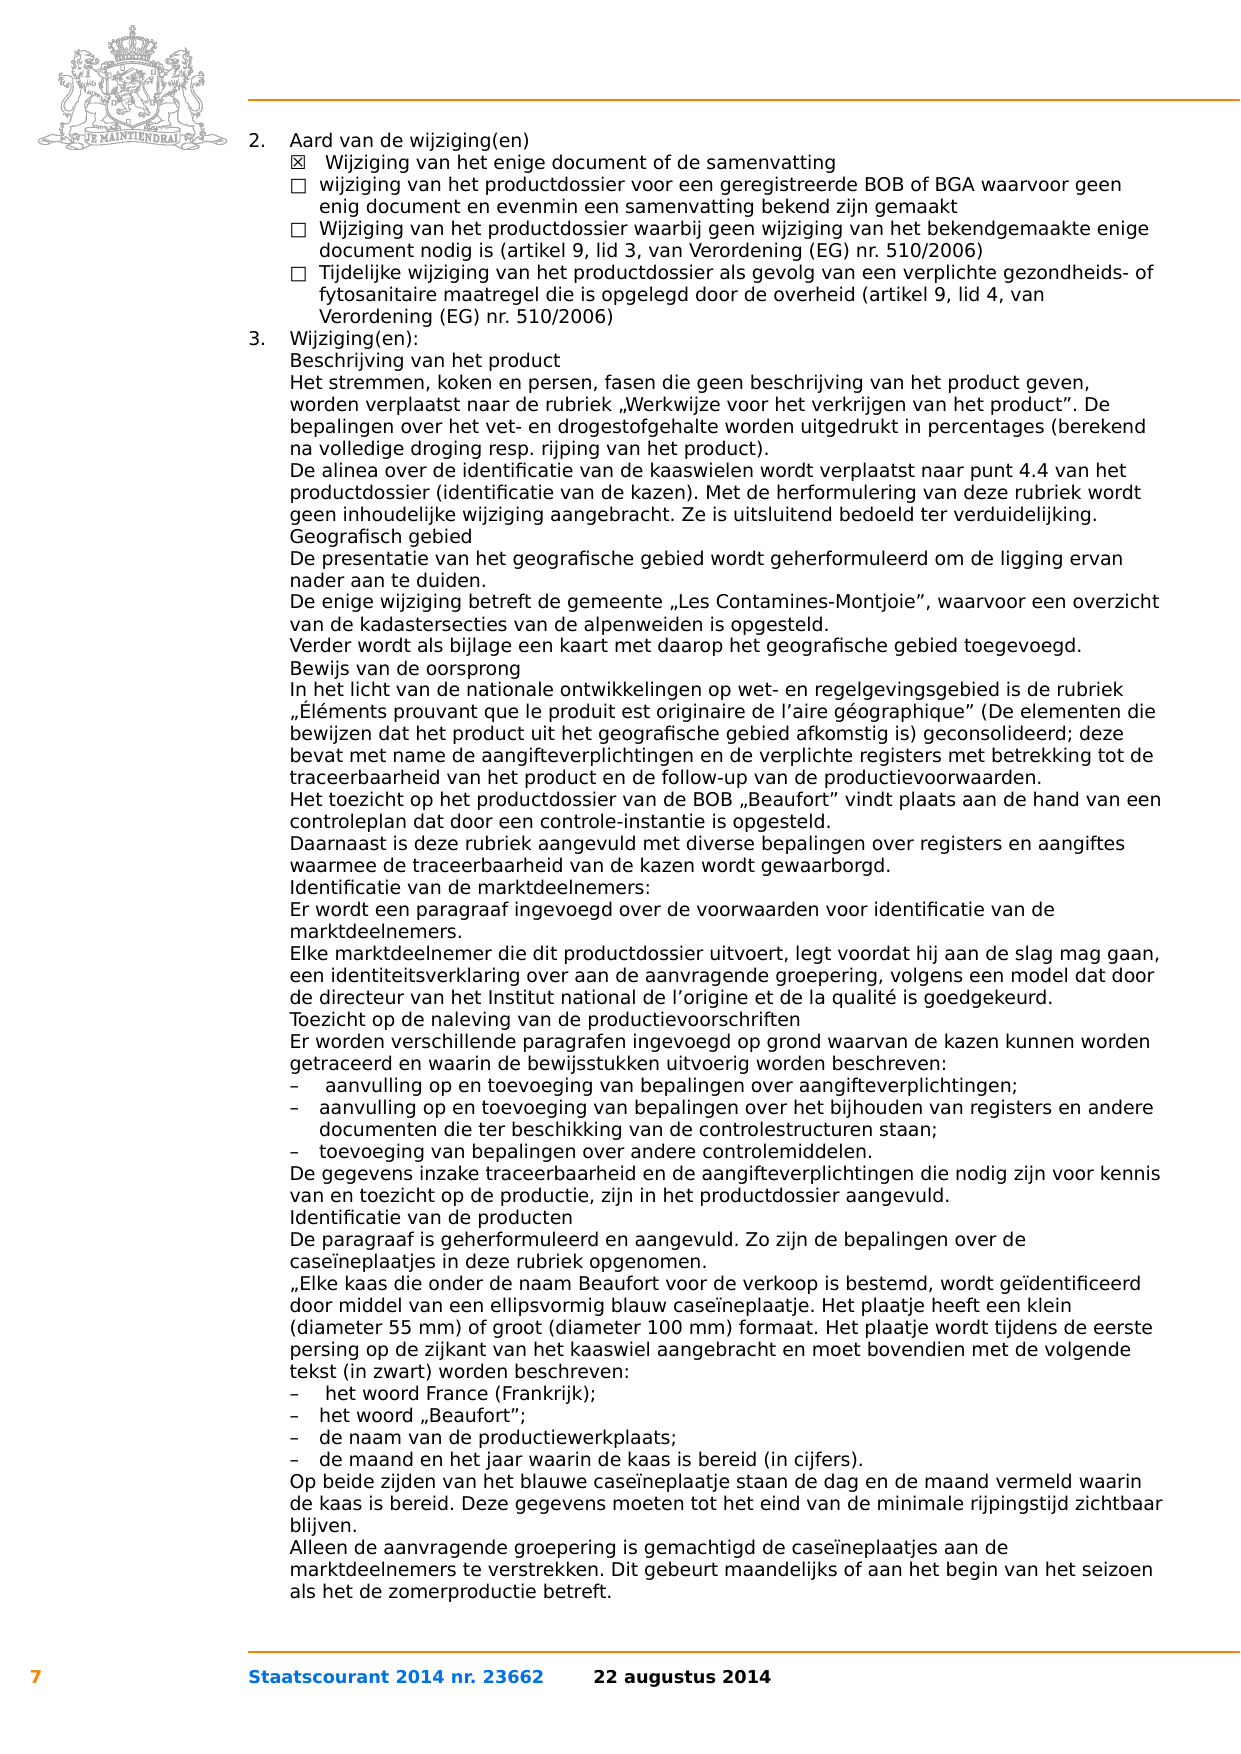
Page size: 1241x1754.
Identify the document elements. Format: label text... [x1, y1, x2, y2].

text – aanvulling op en toevoeging van bepalingen over het bijhouden van registers en andere documenten die ter beschikking van de controlestructuren staan; [289, 1097, 1163, 1141]
text 2. Aard van de wijziging(en) [248, 130, 1163, 152]
text Elke marktdeelnemer die dit productdossier uitvoert, legt voordat hij aan de slag mag gaan, een identiteitsverklaring over aan de aanvragende groepering, volgens een model dat door de directeur van het Institut national de l’origine et de la qualité is goedgekeurd. [289, 943, 1163, 1009]
text Er wordt een paragraaf ingevoegd over de voorwaarden voor identificatie van de marktdeelnemers. [289, 899, 1163, 943]
text In het licht van de nationale ontwikkelingen op wet- en regelgevingsgebied is de rubriek „Éléments prouvant que le produit est originaire de l’aire géographique” (De elementen die bewijzen dat het product uit het geografische gebied afkomstig is) geconsolideerd; deze bevat met name de aangifteverplichtingen en de verplichte registers met betrekking tot de traceerbaarheid van het product en de follow-up van de productievoorwaarden. [289, 679, 1163, 789]
text □ wijziging van het productdossier voor een geregistreerde BOB of BGA waarvoor geen enig document en evenmin een samenvatting bekend zijn gemaakt [289, 174, 1163, 218]
text De alinea over de identificatie van de kaaswielen wordt verplaatst naar punt 4.4 van het productdossier (identificatie van de kazen). Met de herformulering van deze rubriek wordt geen inhoudelijke wijziging aangebracht. Ze is uitsluitend bedoeld ter verduidelijking. [289, 459, 1163, 526]
text Verder wordt als bijlage een kaart met daarop het geografische gebied toegevoegd. [289, 635, 1163, 657]
text – het woord France (Frankrijk); [289, 1383, 1163, 1405]
text De paragraaf is geherformuleerd en aangevuld. Zo zijn de bepalingen over de caseïneplaatjes in deze rubriek opgenomen. [289, 1229, 1163, 1273]
text – de naam van de productiewerkplaats; [289, 1427, 1163, 1449]
text Bewijs van de oorsprong [289, 657, 1163, 679]
text De presentatie van het geografische gebied wordt geherformuleerd om de ligging ervan nader aan te duiden. [289, 547, 1163, 591]
text Het stremmen, koken en persen, fasen die geen beschrijving van het product geven, worden verplaatst naar de rubriek „Werkwijze voor het verkrijgen van het product”. De bepalingen over het vet- en drogestofgehalte worden uitgedrukt in percentages (berekend na volledige droging resp. rijping van het product). [289, 372, 1163, 459]
picture [38, 25, 227, 150]
text – aanvulling op en toevoeging van bepalingen over aangifteverplichtingen; [289, 1075, 1163, 1097]
text Daarnaast is deze rubriek aangevuld met diverse bepalingen over registers en aangiftes waarmee de traceerbaarheid van de kazen wordt gewaarborgd. [289, 833, 1163, 877]
text Het toezicht op het productdossier van de BOB „Beaufort” vindt plaats aan de hand van een controleplan dat door een controle-instantie is opgesteld. [289, 789, 1163, 833]
text Beschrijving van het product [289, 350, 1163, 372]
text □ Tijdelijke wijziging van het productdossier als gevolg van een verplichte gezondheids- of fytosanitaire maatregel die is opgelegd door de overheid (artikel 9, lid 4, van Verordening (EG) nr. 510/2006) [289, 262, 1163, 328]
text Er worden verschillende paragrafen ingevoegd op grond waarvan de kazen kunnen worden getraceerd en waarin de bewijsstukken uitvoerig worden beschreven: [289, 1031, 1163, 1075]
text Op beide zijden van het blauwe caseïneplaatje staan de dag en de maand vermeld waarin de kaas is bereid. Deze gegevens moeten tot het eind van de minimale rijpingstijd zichtbaar blijven. [289, 1471, 1163, 1537]
text ☒ Wijziging van het enige document of de samenvatting [289, 152, 1163, 174]
text – het woord „Beaufort”; [289, 1405, 1163, 1427]
text Identificatie van de marktdeelnemers: [289, 877, 1163, 899]
text Identificatie van de producten [289, 1207, 1163, 1229]
text De gegevens inzake traceerbaarheid en de aangifteverplichtingen die nodig zijn voor kennis van en toezicht op de productie, zijn in het productdossier aangevuld. [289, 1163, 1163, 1207]
text Toezicht op de naleving van de productievoorschriften [289, 1009, 1163, 1031]
text Alleen de aanvragende groepering is gemachtigd de caseïneplaatjes aan de marktdeelnemers te verstrekken. Dit gebeurt maandelijks of aan het begin van het seizoen als het de zomerproductie betreft. [289, 1537, 1163, 1602]
text „Elke kaas die onder de naam Beaufort voor de verkoop is bestemd, wordt geïdentificeerd door middel van een ellipsvormig blauw caseïneplaatje. Het plaatje heeft een klein (diameter 55 mm) of groot (diameter 100 mm) formaat. Het plaatje wordt tijdens de eerste persing op de zijkant van het kaaswiel aangebracht en moet bovendien met de volgende tekst (in zwart) worden beschreven: [289, 1273, 1163, 1383]
text – de maand en het jaar waarin de kaas is bereid (in cijfers). [289, 1449, 1163, 1471]
text □ Wijziging van het productdossier waarbij geen wijziging van het bekendgemaakte enige document nodig is (artikel 9, lid 3, van Verordening (EG) nr. 510/2006) [289, 218, 1163, 262]
text Geografisch gebied [289, 526, 1163, 547]
text 3. Wijziging(en): [248, 328, 1163, 350]
text De enige wijziging betreft de gemeente „Les Contamines-Montjoie”, waarvoor een overzicht van de kadastersecties van de alpenweiden is opgesteld. [289, 591, 1163, 635]
text – toevoeging van bepalingen over andere controlemiddelen. [289, 1141, 1163, 1163]
